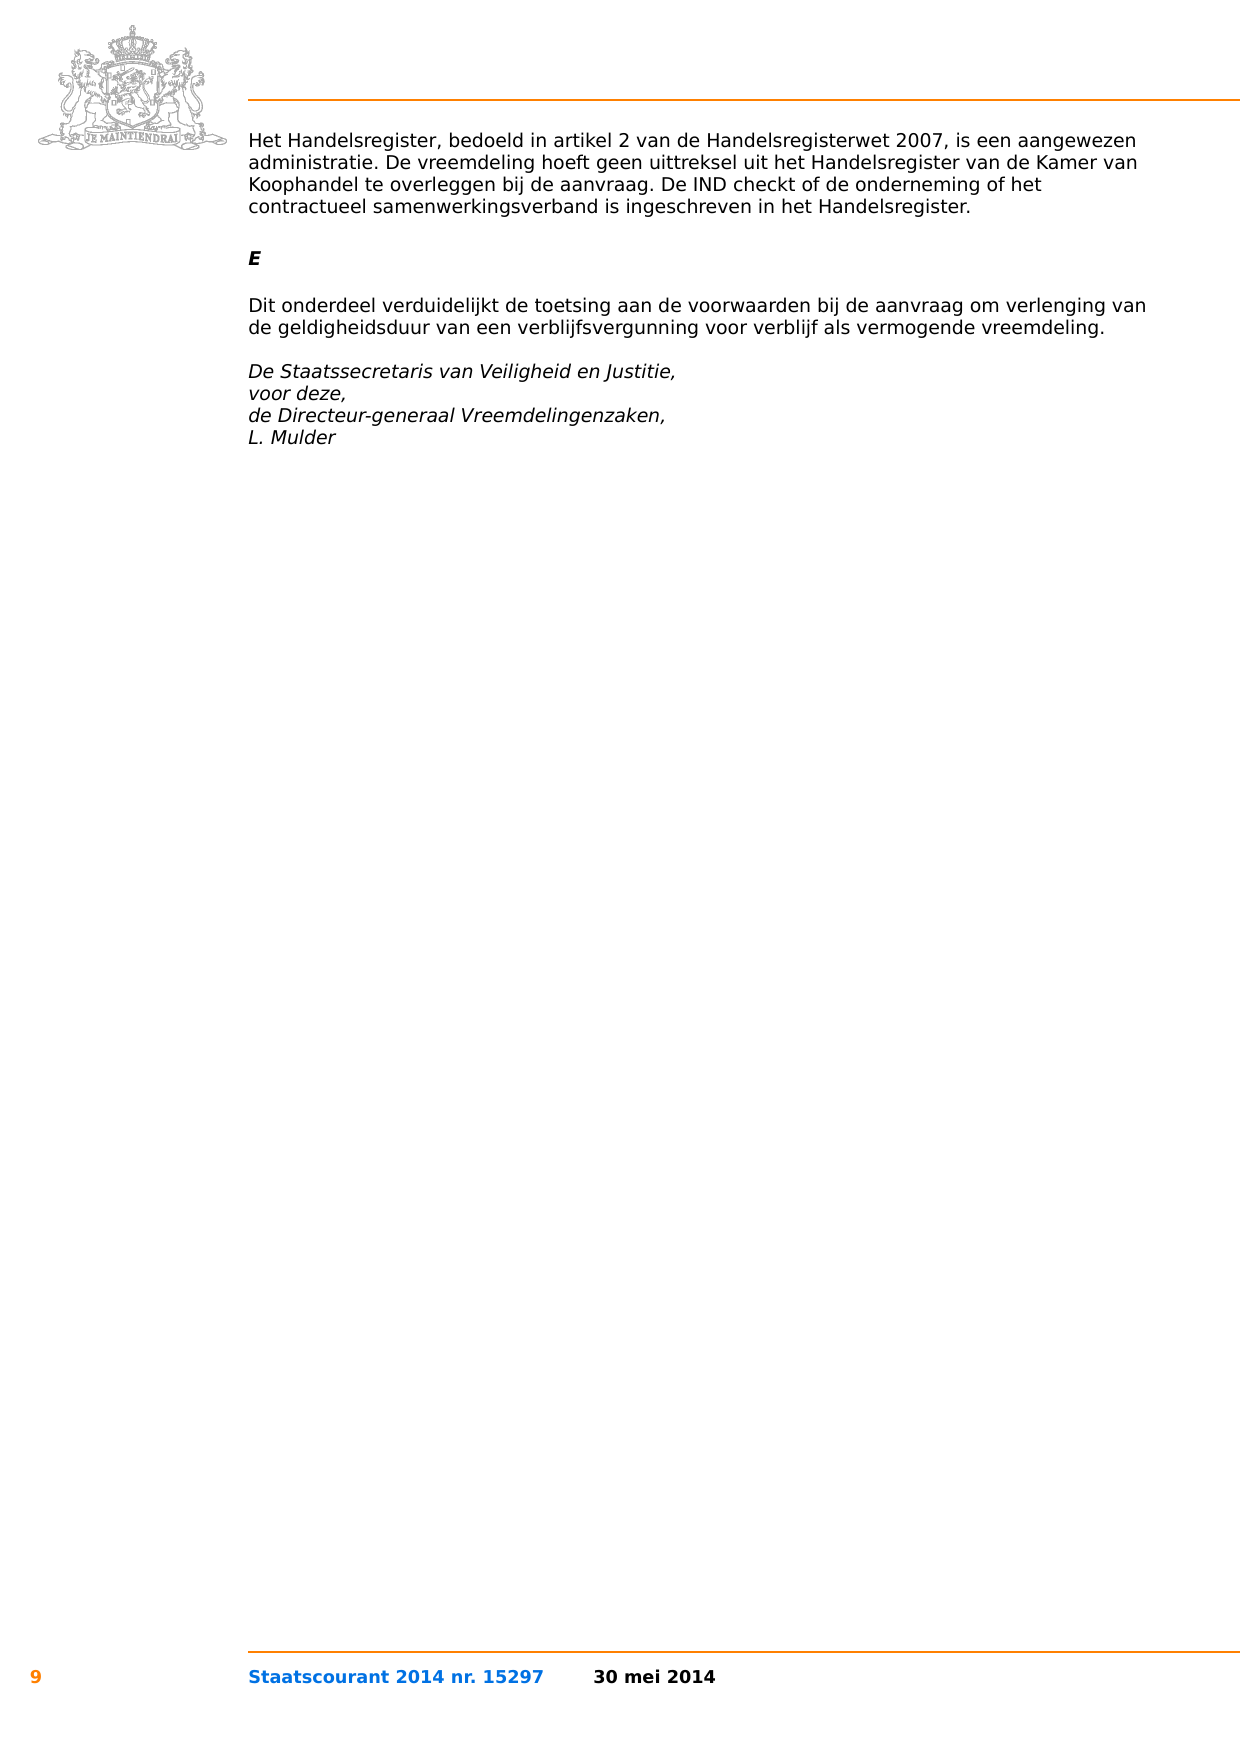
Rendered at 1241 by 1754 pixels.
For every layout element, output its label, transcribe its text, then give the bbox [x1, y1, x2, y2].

subtitle E [248, 248, 1163, 270]
text Dit onderdeel verduidelijkt de toetsing aan de voorwaarden bij de aanvraag om verlenging van de geldigheidsduur van een verblijfsvergunning voor verblijf als vermogende vreemdeling. [248, 295, 1163, 339]
picture [38, 25, 227, 150]
text Het Handelsregister, bedoeld in artikel 2 van de Handelsregisterwet 2007, is een aangewezen administratie. De vreemdeling hoeft geen uittreksel uit het Handelsregister van de Kamer van Koophandel te overleggen bij de aanvraag. De IND checkt of de onderneming of het contractueel samenwerkingsverband is ingeschreven in het Handelsregister. [248, 130, 1163, 218]
text De Staatssecretaris van Veiligheid en Justitie, voor deze, de Directeur-generaal Vreemdelingenzaken, L. Mulder [248, 361, 1163, 448]
